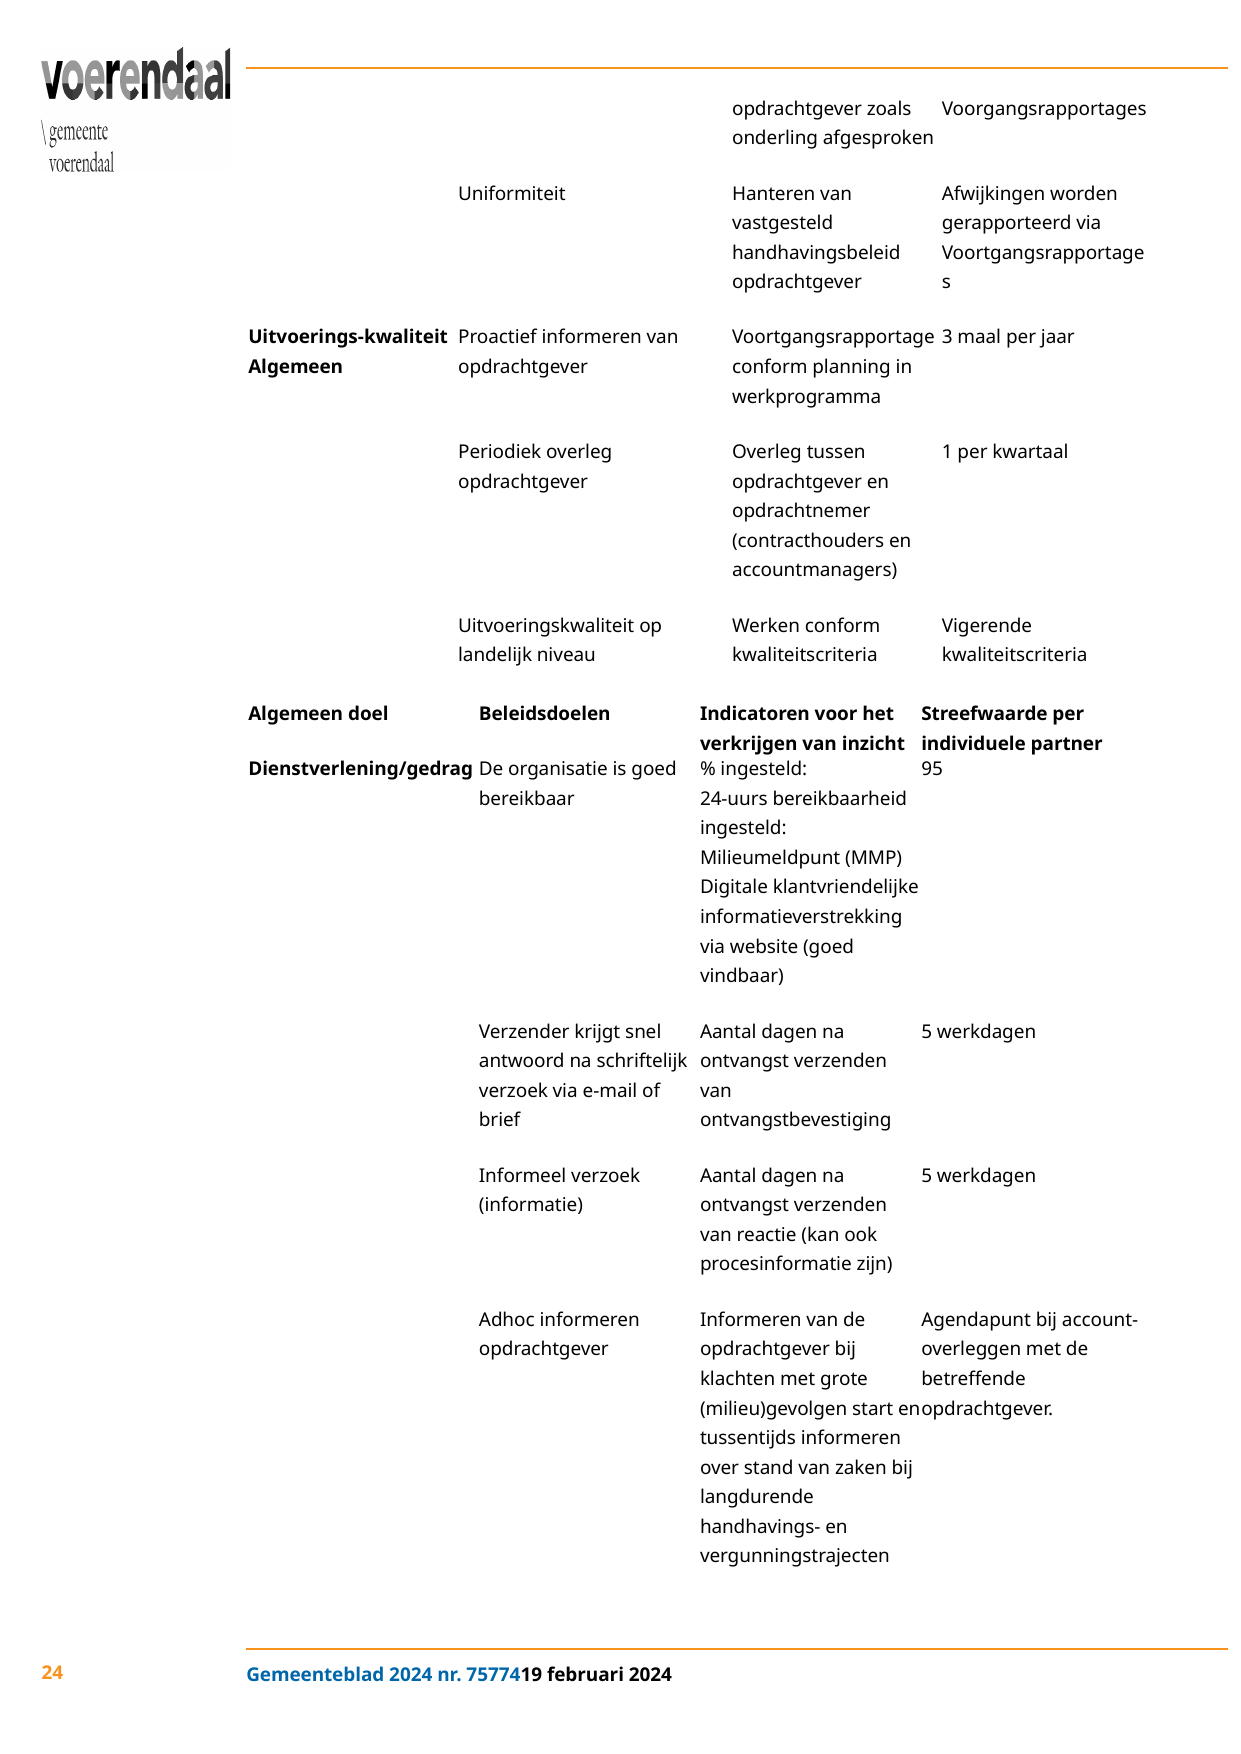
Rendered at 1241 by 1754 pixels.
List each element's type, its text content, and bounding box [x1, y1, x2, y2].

table_cell [248, 1306, 479, 1598]
table_cell Werken conform kwaliteitscriteria [732, 612, 942, 667]
table_cell 1 per kwartaal [942, 438, 1152, 612]
table_cell Uitvoeringskwaliteit op landelijk niveau [458, 612, 732, 667]
table_cell 3 maal per jaar [942, 324, 1152, 438]
table_cell [248, 1162, 479, 1306]
table_cell Hanteren van vastgesteld handhavingsbeleid opdrachtgever [732, 180, 942, 324]
table_cell [248, 612, 458, 667]
table_cell opdrachtgever zoals onderling afgesproken [732, 95, 942, 180]
table_header Indicatoren voor het verkrijgen van inzicht [700, 700, 921, 755]
table_cell [248, 1018, 479, 1162]
table_cell Periodiek overleg opdrachtgever [458, 438, 732, 612]
table_cell [248, 95, 458, 180]
table_cell Dienstverlening/gedrag [248, 755, 479, 1018]
table_cell % ingesteld: 24-uurs bereikbaarheid ingesteld: Milieumeldpunt (MMP) Digitale klantvriendelijke informatieverstrekking via website (goed vindbaar) [700, 755, 921, 1018]
table_header Beleidsdoelen [479, 700, 700, 755]
table_cell Agendapunt bij account-overleggen met de betreffende opdrachtgever. [921, 1306, 1152, 1598]
table_cell [248, 438, 458, 612]
table_cell Afwijkingen worden gerapporteerd via Voortgangsrapportages [942, 180, 1152, 324]
table_cell Uniformiteit [458, 180, 732, 324]
table_cell Overleg tussen opdrachtgever en opdrachtnemer (contracthouders en accountmanagers) [732, 438, 942, 612]
picture [41, 47, 231, 172]
table_header Algemeen doel [248, 700, 479, 755]
table_cell Adhoc informeren opdrachtgever [479, 1306, 700, 1598]
table_cell Aantal dagen na ontvangst verzenden van reactie (kan ook procesinformatie zijn) [700, 1162, 921, 1306]
table_cell Uitvoerings-kwaliteit Algemeen [248, 324, 458, 438]
table_cell 95 [921, 755, 1152, 1018]
table_cell [248, 180, 458, 324]
table_cell Voortgangsrapportage conform planning in werkprogramma [732, 324, 942, 438]
table_cell De organisatie is goed bereikbaar [479, 755, 700, 1018]
table_header Streefwaarde per individuele partner [921, 700, 1152, 755]
table_cell [458, 95, 732, 180]
table_cell Proactief informeren van opdrachtgever [458, 324, 732, 438]
table_cell 5 werkdagen [921, 1018, 1152, 1162]
table_cell Verzender krijgt snel antwoord na schriftelijk verzoek via e-mail of brief [479, 1018, 700, 1162]
table_cell Aantal dagen na ontvangst verzenden van ontvangstbevestiging [700, 1018, 921, 1162]
table_cell Informeel verzoek (informatie) [479, 1162, 700, 1306]
table_cell Vigerende kwaliteitscriteria [942, 612, 1152, 667]
table_cell 5 werkdagen [921, 1162, 1152, 1306]
table_cell Voorgangsrapportages [942, 95, 1152, 180]
table_cell Informeren van de opdrachtgever bij klachten met grote (milieu)gevolgen start en tussentijds informeren over stand van zaken bij langdurende handhavings- en vergunningstrajecten [700, 1306, 921, 1598]
